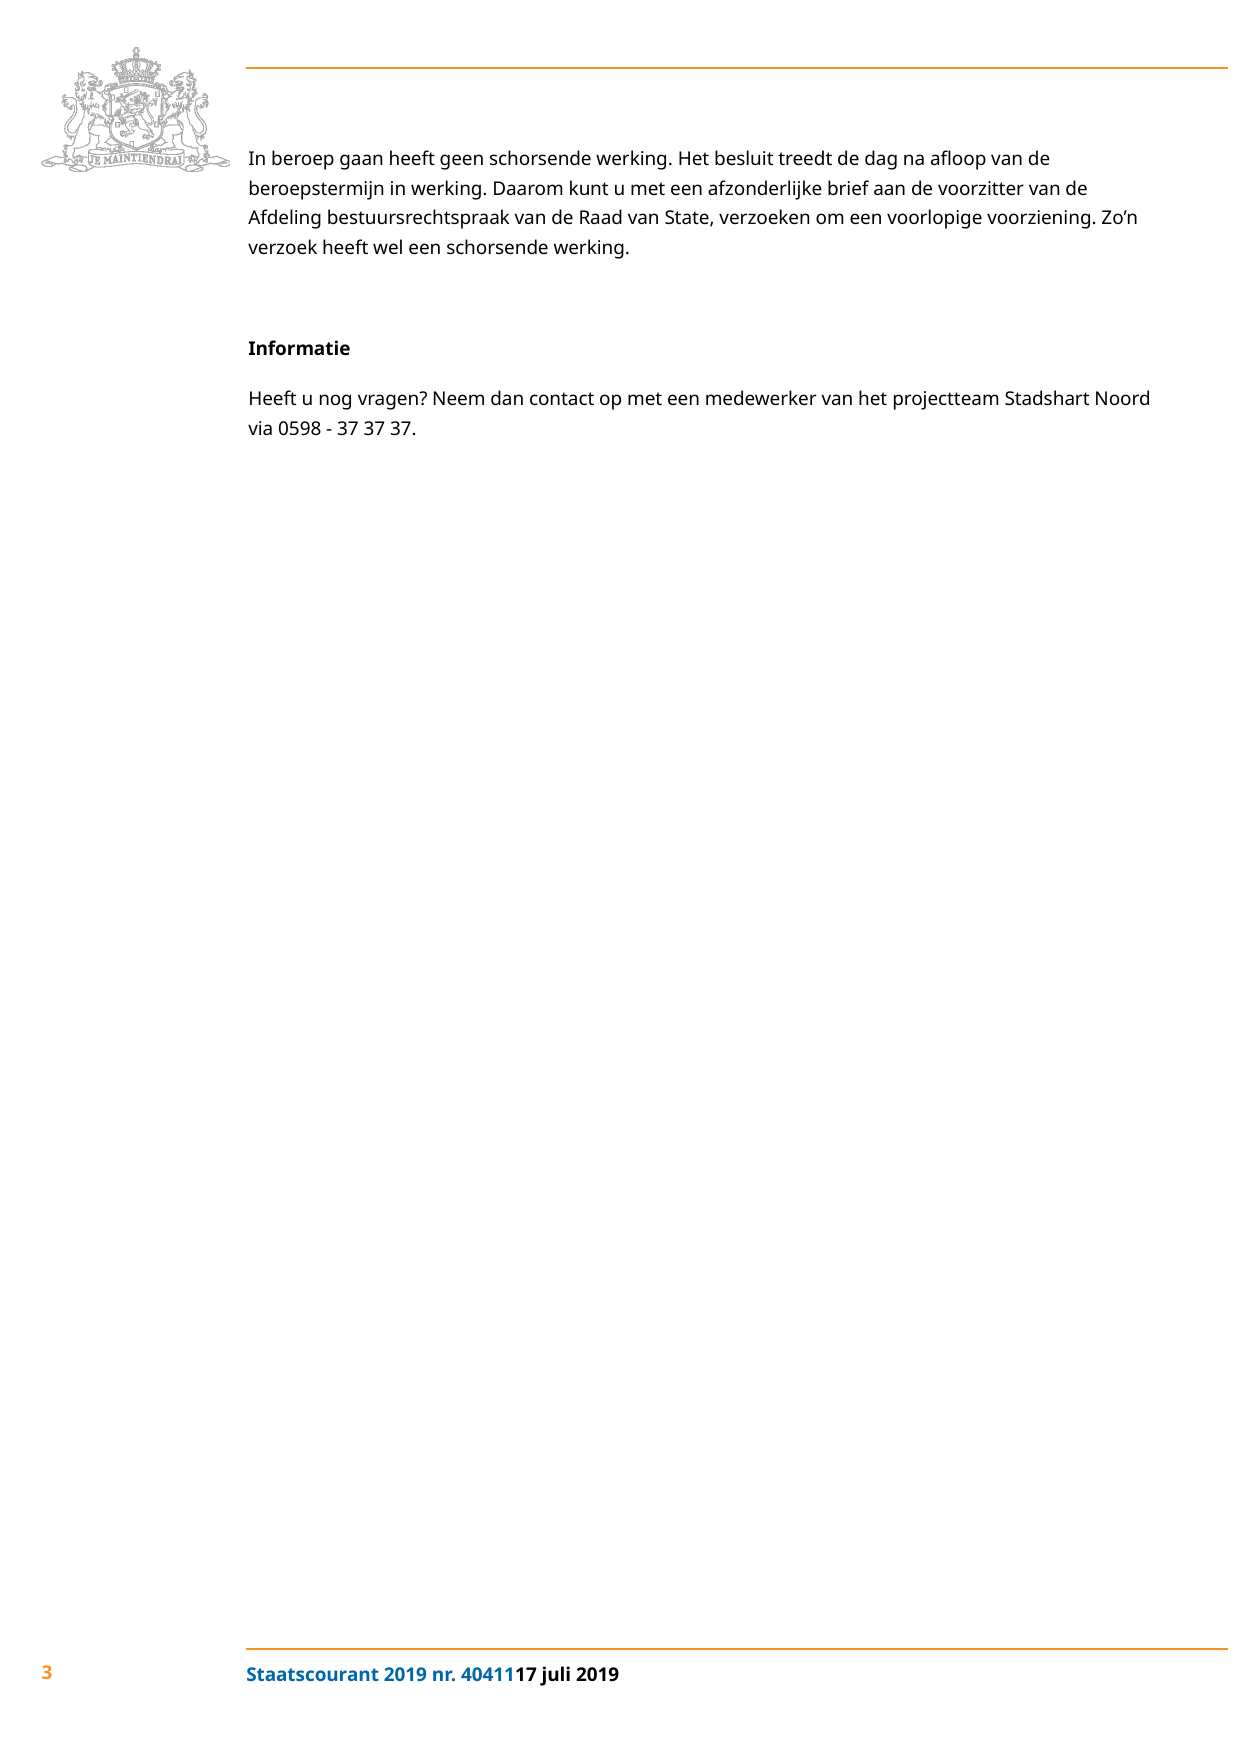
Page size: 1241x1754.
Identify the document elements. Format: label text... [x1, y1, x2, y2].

picture [41, 47, 231, 172]
text Heeft u nog vragen? Neem dan contact op met een medewerker van het projectteam Stadshart Noord via 0598 - 37 37 37. [248, 385, 1152, 441]
text Informatie [248, 335, 1152, 361]
text In beroep gaan heeft geen schorsende werking. Het besluit treedt de dag na afloop van de beroepstermijn in werking. Daarom kunt u met een afzonderlijke brief aan de voorzitter van de Afdeling bestuursrechtspraak van de Raad van State, verzoeken om een voorlopige voorziening. Zo’n verzoek heeft wel een schorsende werking. [248, 145, 1152, 260]
